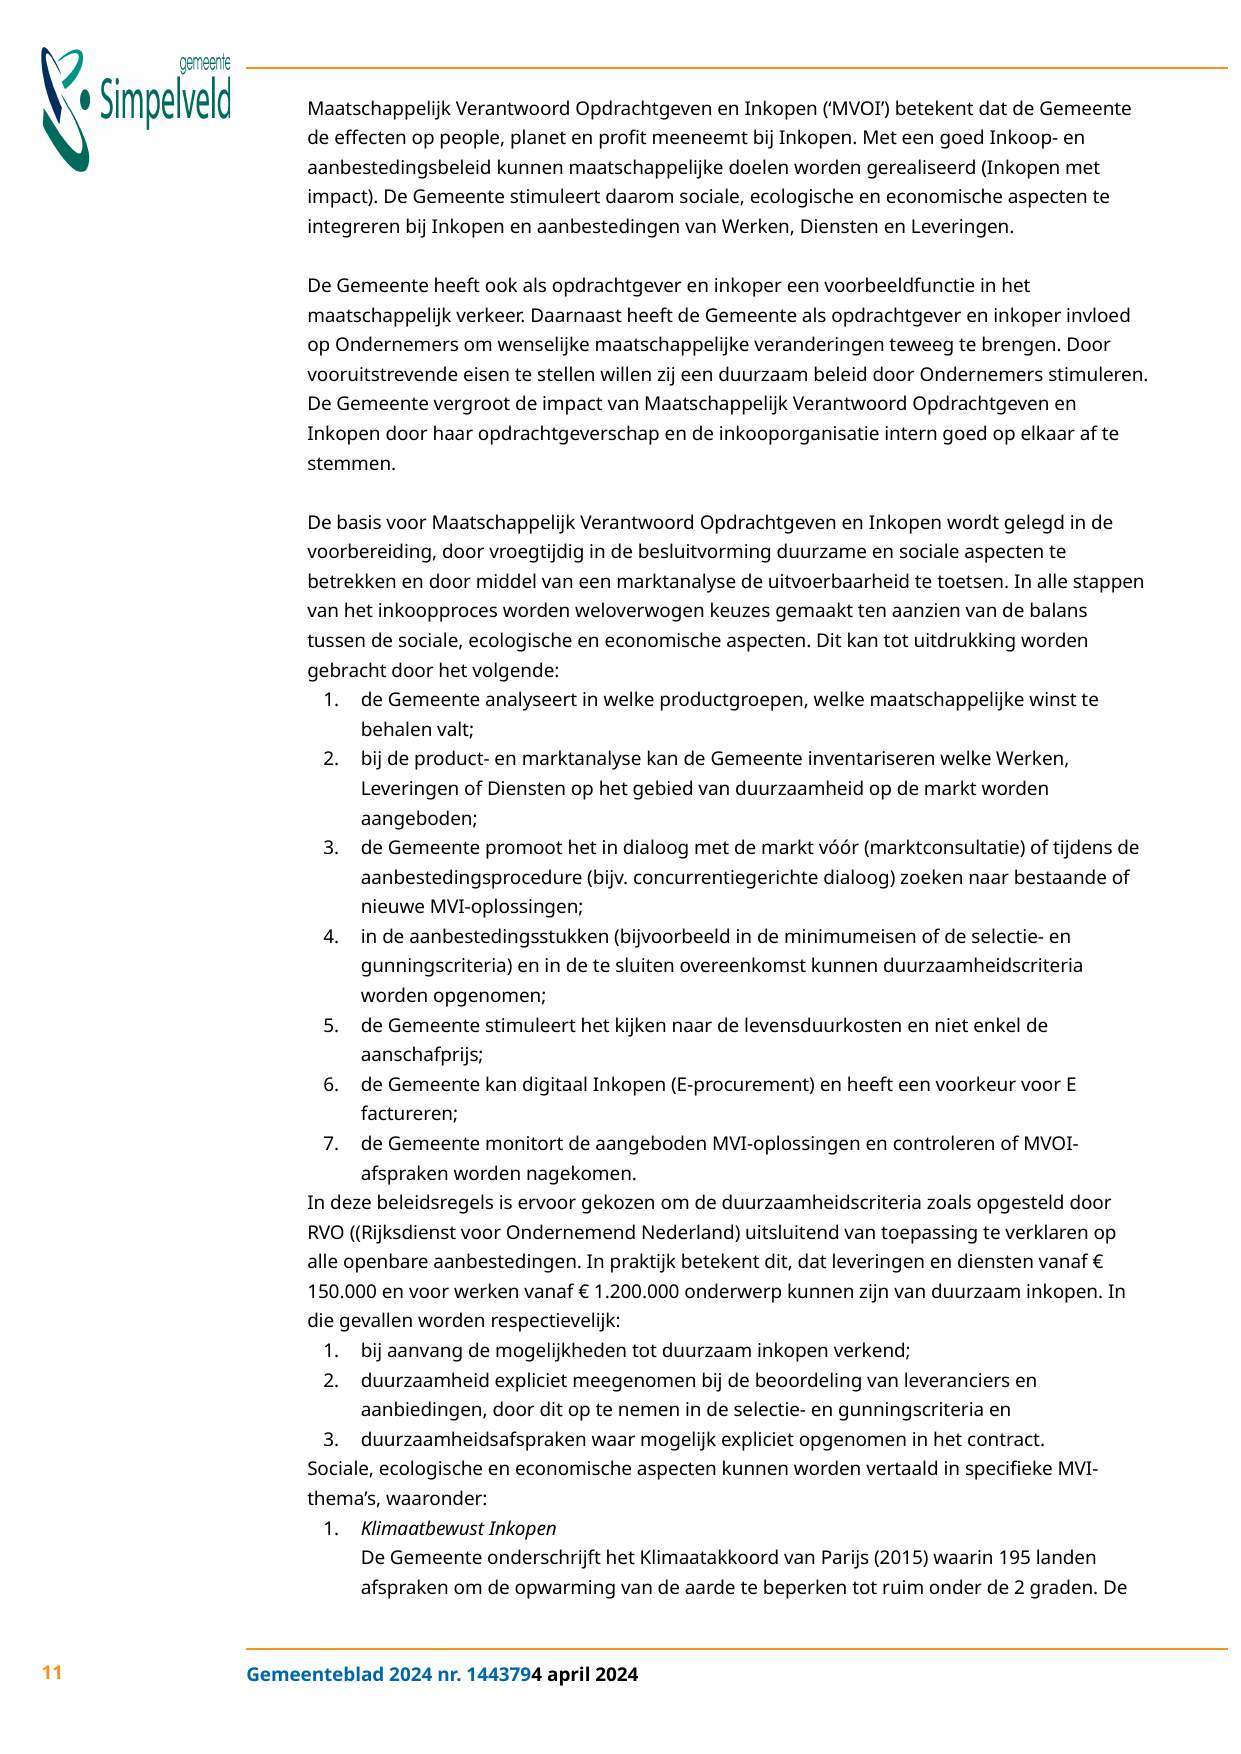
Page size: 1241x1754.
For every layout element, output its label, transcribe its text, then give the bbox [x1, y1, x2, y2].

list de Gemeente stimuleert het kijken naar de levensduurkosten en niet enkel de aanschafprijs; [323, 1012, 1152, 1067]
list Klimaatbewust Inkopen [323, 1515, 1152, 1541]
list Sociale, ecologische en economische aspecten kunnen worden vertaald in specifieke MVI-thema’s, waaronder: [248, 1456, 1152, 1511]
list in de aanbestedingsstukken (bijvoorbeeld in de minimumeisen of de selectie- en gunningscriteria) en in de te sluiten overeenkomst kunnen duurzaamheidscriteria worden opgenomen; [323, 923, 1152, 1008]
list De basis voor Maatschappelijk Verantwoord Opdrachtgeven en Inkopen wordt gelegd in de voorbereiding, door vroegtijdig in de besluitvorming duurzame en sociale aspecten te betrekken en door middel van een marktanalyse de uitvoerbaarheid te toetsen. In alle stappen van het inkoopproces worden weloverwogen keuzes gemaakt ten aanzien van de balans tussen de sociale, ecologische en economische aspecten. Dit kan tot uitdrukking worden gebracht door het volgende: [248, 509, 1152, 683]
list de Gemeente kan digitaal Inkopen (E-procurement) en heeft een voorkeur voor E factureren; [323, 1071, 1152, 1126]
list de Gemeente promoot het in dialoog met de markt vóór (marktconsultatie) of tijdens de aanbestedingsprocedure (bijv. concurrentiegerichte dialoog) zoeken naar bestaande of nieuwe MVI-oplossingen; [323, 834, 1152, 919]
list de Gemeente analyseert in welke productgroepen, welke maatschappelijke winst te behalen valt; [323, 686, 1152, 742]
picture [41, 47, 231, 172]
list bij aanvang de mogelijkheden tot duurzaam inkopen verkend; [323, 1337, 1152, 1363]
list De Gemeente onderschrijft het Klimaatakkoord van Parijs (2015) waarin 195 landen afspraken om de opwarming van de aarde te beperken tot ruim onder de 2 graden. De [323, 1544, 1152, 1600]
list duurzaamheidsafspraken waar mogelijk expliciet opgenomen in het contract. [323, 1426, 1152, 1452]
list bij de product- en marktanalyse kan de Gemeente inventariseren welke Werken, Leveringen of Diensten op het gebied van duurzaamheid op de markt worden aangeboden; [323, 746, 1152, 831]
list In deze beleidsregels is ervoor gekozen om de duurzaamheidscriteria zoals opgesteld door RVO ((Rijksdienst voor Ondernemend Nederland) uitsluitend van toepassing te verklaren op alle openbare aanbestedingen. In praktijk betekent dit, dat leveringen en diensten vanaf € 150.000 en voor werken vanaf € 1.200.000 onderwerp kunnen zijn van duurzaam inkopen. In die gevallen worden respectievelijk: [248, 1189, 1152, 1333]
list Maatschappelijk Verantwoord Opdrachtgeven en Inkopen (‘MVOI’) betekent dat de Gemeente de effecten op people, planet en profit meeneemt bij Inkopen. Met een goed Inkoop- en aanbestedingsbeleid kunnen maatschappelijke doelen worden gerealiseerd (Inkopen met impact). De Gemeente stimuleert daarom sociale, ecologische en economische aspecten te integreren bij Inkopen en aanbestedingen van Werken, Diensten en Leveringen. [248, 95, 1152, 239]
list De Gemeente heeft ook als opdrachtgever en inkoper een voorbeeldfunctie in het maatschappelijk verkeer. Daarnaast heeft de Gemeente als opdrachtgever en inkoper invloed op Ondernemers om wenselijke maatschappelijke veranderingen teweeg te brengen. Door vooruitstrevende eisen te stellen willen zij een duurzaam beleid door Ondernemers stimuleren. De Gemeente vergroot de impact van Maatschappelijk Verantwoord Opdrachtgeven en Inkopen door haar opdrachtgeverschap en de inkooporganisatie intern goed op elkaar af te stemmen. [248, 272, 1152, 476]
list duurzaamheid expliciet meegenomen bij de beoordeling van leveranciers en aanbiedingen, door dit op te nemen in de selectie- en gunningscriteria en [323, 1367, 1152, 1422]
list de Gemeente monitort de aangeboden MVI-oplossingen en controleren of MVOI-afspraken worden nagekomen. [323, 1130, 1152, 1186]
